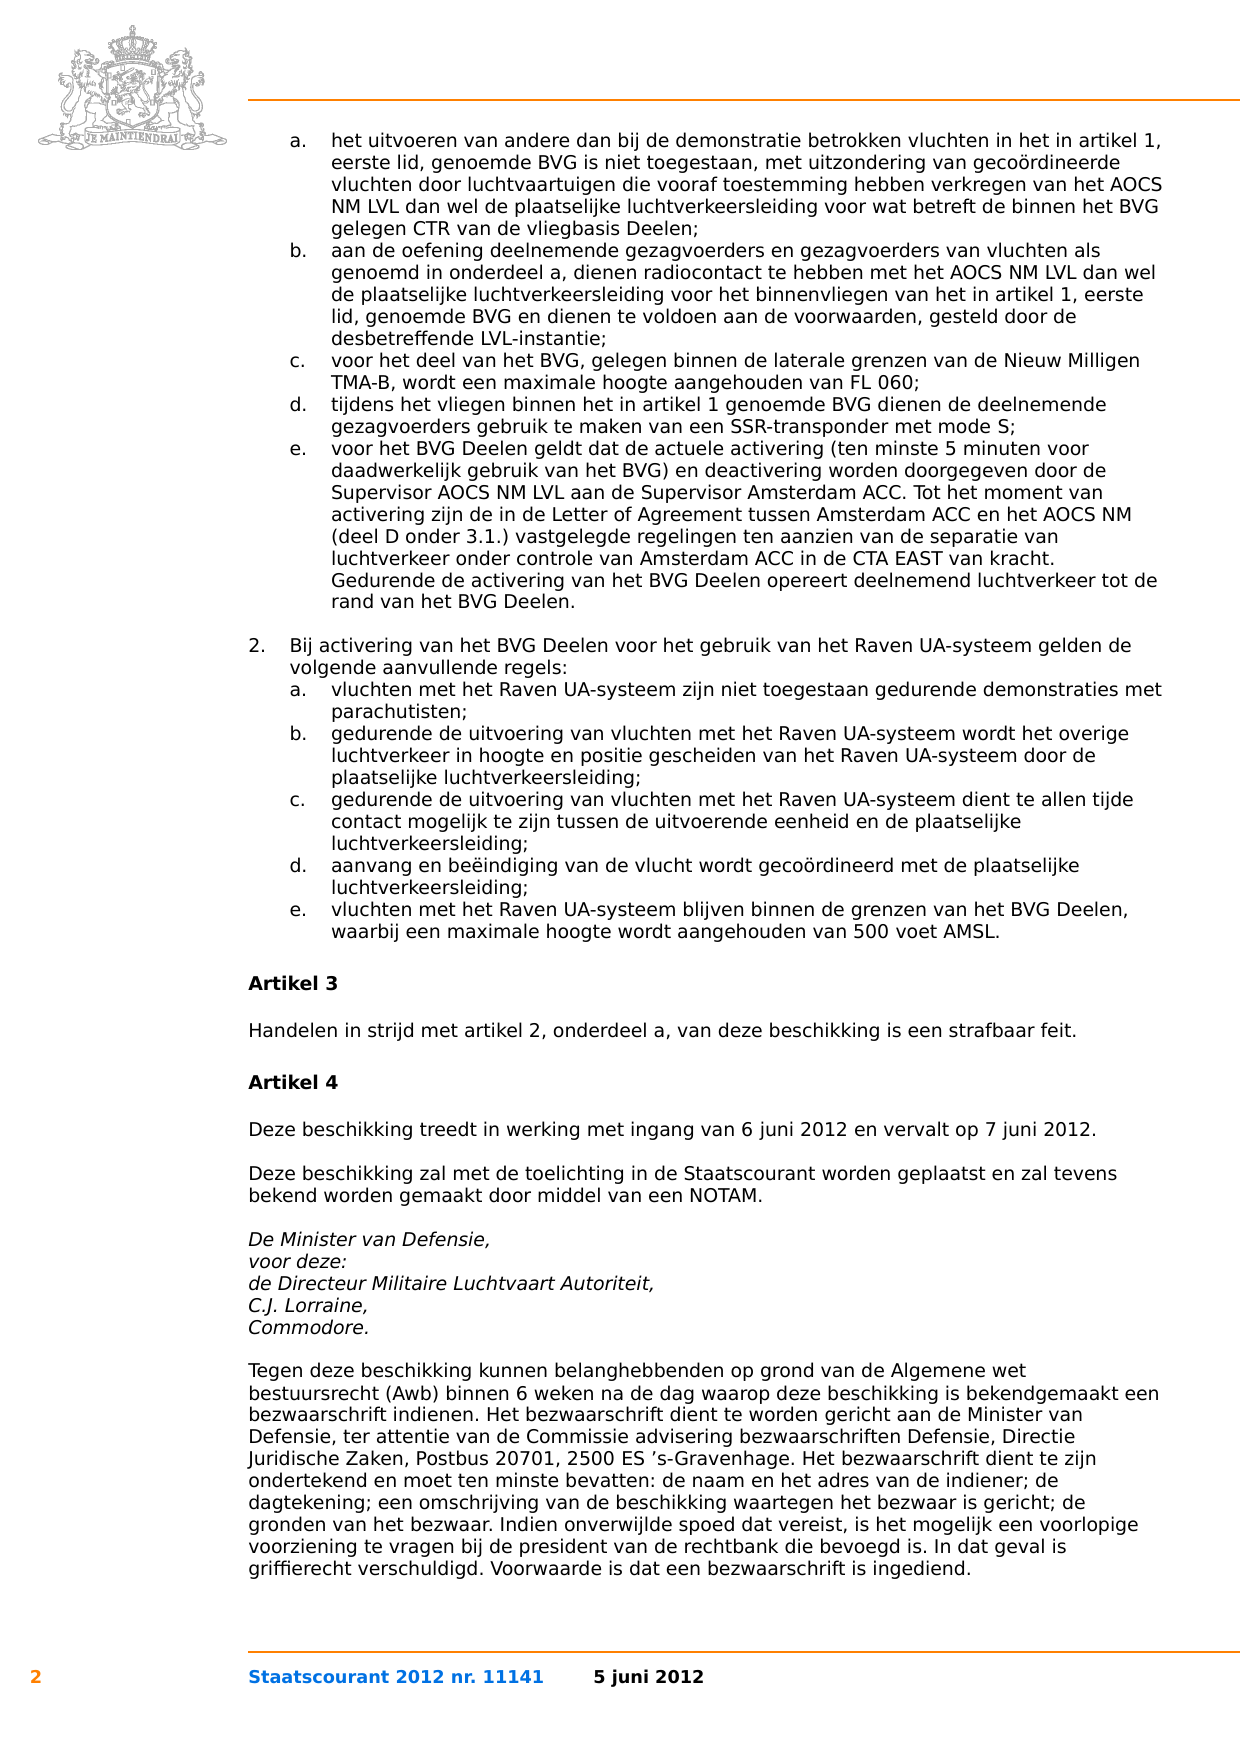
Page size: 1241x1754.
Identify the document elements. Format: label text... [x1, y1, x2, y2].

text b. gedurende de uitvoering van vluchten met het Raven UA-systeem wordt het overige luchtverkeer in hoogte en positie gescheiden van het Raven UA-systeem door de plaatselijke luchtverkeersleiding; [289, 723, 1163, 789]
text a. vluchten met het Raven UA-systeem zijn niet toegestaan gedurende demonstraties met parachutisten; [289, 679, 1163, 723]
text e. vluchten met het Raven UA-systeem blijven binnen de grenzen van het BVG Deelen, waarbij een maximale hoogte wordt aangehouden van 500 voet AMSL. [289, 899, 1163, 943]
text c. gedurende de uitvoering van vluchten met het Raven UA-systeem dient te allen tijde contact mogelijk te zijn tussen de uitvoerende eenheid en de plaatselijke luchtverkeersleiding; [289, 789, 1163, 855]
text Tegen deze beschikking kunnen belanghebbenden op grond van de Algemene wet bestuursrecht (Awb) binnen 6 weken na de dag waarop deze beschikking is bekendgemaakt een bezwaarschrift indienen. Het bezwaarschrift dient te worden gericht aan de Minister van Defensie, ter attentie van de Commissie advisering bezwaarschriften Defensie, Directie Juridische Zaken, Postbus 20701, 2500 ES ’s-Gravenhage. Het bezwaarschrift dient te zijn ondertekend en moet ten minste bevatten: de naam en het adres van de indiener; de dagtekening; een omschrijving van de beschikking waartegen het bezwaar is gericht; de gronden van het bezwaar. Indien onverwijlde spoed dat vereist, is het mogelijk een voorlopige voorziening te vragen bij de president van de rechtbank die bevoegd is. In dat geval is griffierecht verschuldigd. Voorwaarde is dat een bezwaarschrift is ingediend. [248, 1360, 1163, 1580]
subtitle Artikel 3 [248, 973, 1163, 995]
picture [38, 25, 227, 150]
text Handelen in strijd met artikel 2, onderdeel a, van deze beschikking is een strafbaar feit. [248, 1020, 1163, 1042]
text Deze beschikking zal met de toelichting in de Staatscourant worden geplaatst en zal tevens bekend worden gemaakt door middel van een NOTAM. [248, 1163, 1163, 1207]
text 2. Bij activering van het BVG Deelen voor het gebruik van het Raven UA-systeem gelden de volgende aanvullende regels: [248, 635, 1163, 679]
text d. tijdens het vliegen binnen het in artikel 1 genoemde BVG dienen de deelnemende gezagvoerders gebruik te maken van een SSR-transponder met mode S; [289, 394, 1163, 438]
subtitle Artikel 4 [248, 1072, 1163, 1094]
text d. aanvang en beëindiging van de vlucht wordt gecoördineerd met de plaatselijke luchtverkeersleiding; [289, 855, 1163, 899]
text e. voor het BVG Deelen geldt dat de actuele activering (ten minste 5 minuten voor daadwerkelijk gebruik van het BVG) en deactivering worden doorgegeven door de Supervisor AOCS NM LVL aan de Supervisor Amsterdam ACC. Tot het moment van activering zijn de in de Letter of Agreement tussen Amsterdam ACC en het AOCS NM (deel D onder 3.1.) vastgelegde regelingen ten aanzien van de separatie van luchtverkeer onder controle van Amsterdam ACC in de CTA EAST van kracht. Gedurende de activering van het BVG Deelen opereert deelnemend luchtverkeer tot de rand van het BVG Deelen. [289, 438, 1163, 613]
text De Minister van Defensie, voor deze: de Directeur Militaire Luchtvaart Autoriteit, C.J. Lorraine, Commodore. [248, 1229, 1163, 1338]
text b. aan de oefening deelnemende gezagvoerders en gezagvoerders van vluchten als genoemd in onderdeel a, dienen radiocontact te hebben met het AOCS NM LVL dan wel de plaatselijke luchtverkeersleiding voor het binnenvliegen van het in artikel 1, eerste lid, genoemde BVG en dienen te voldoen aan de voorwaarden, gesteld door de desbetreffende LVL-instantie; [289, 240, 1163, 350]
text Deze beschikking treedt in werking met ingang van 6 juni 2012 en vervalt op 7 juni 2012. [248, 1119, 1163, 1141]
text a. het uitvoeren van andere dan bij de demonstratie betrokken vluchten in het in artikel 1, eerste lid, genoemde BVG is niet toegestaan, met uitzondering van gecoördineerde vluchten door luchtvaartuigen die vooraf toestemming hebben verkregen van het AOCS NM LVL dan wel de plaatselijke luchtverkeersleiding voor wat betreft de binnen het BVG gelegen CTR van de vliegbasis Deelen; [289, 130, 1163, 240]
text c. voor het deel van het BVG, gelegen binnen de laterale grenzen van de Nieuw Milligen TMA-B, wordt een maximale hoogte aangehouden van FL 060; [289, 350, 1163, 394]
